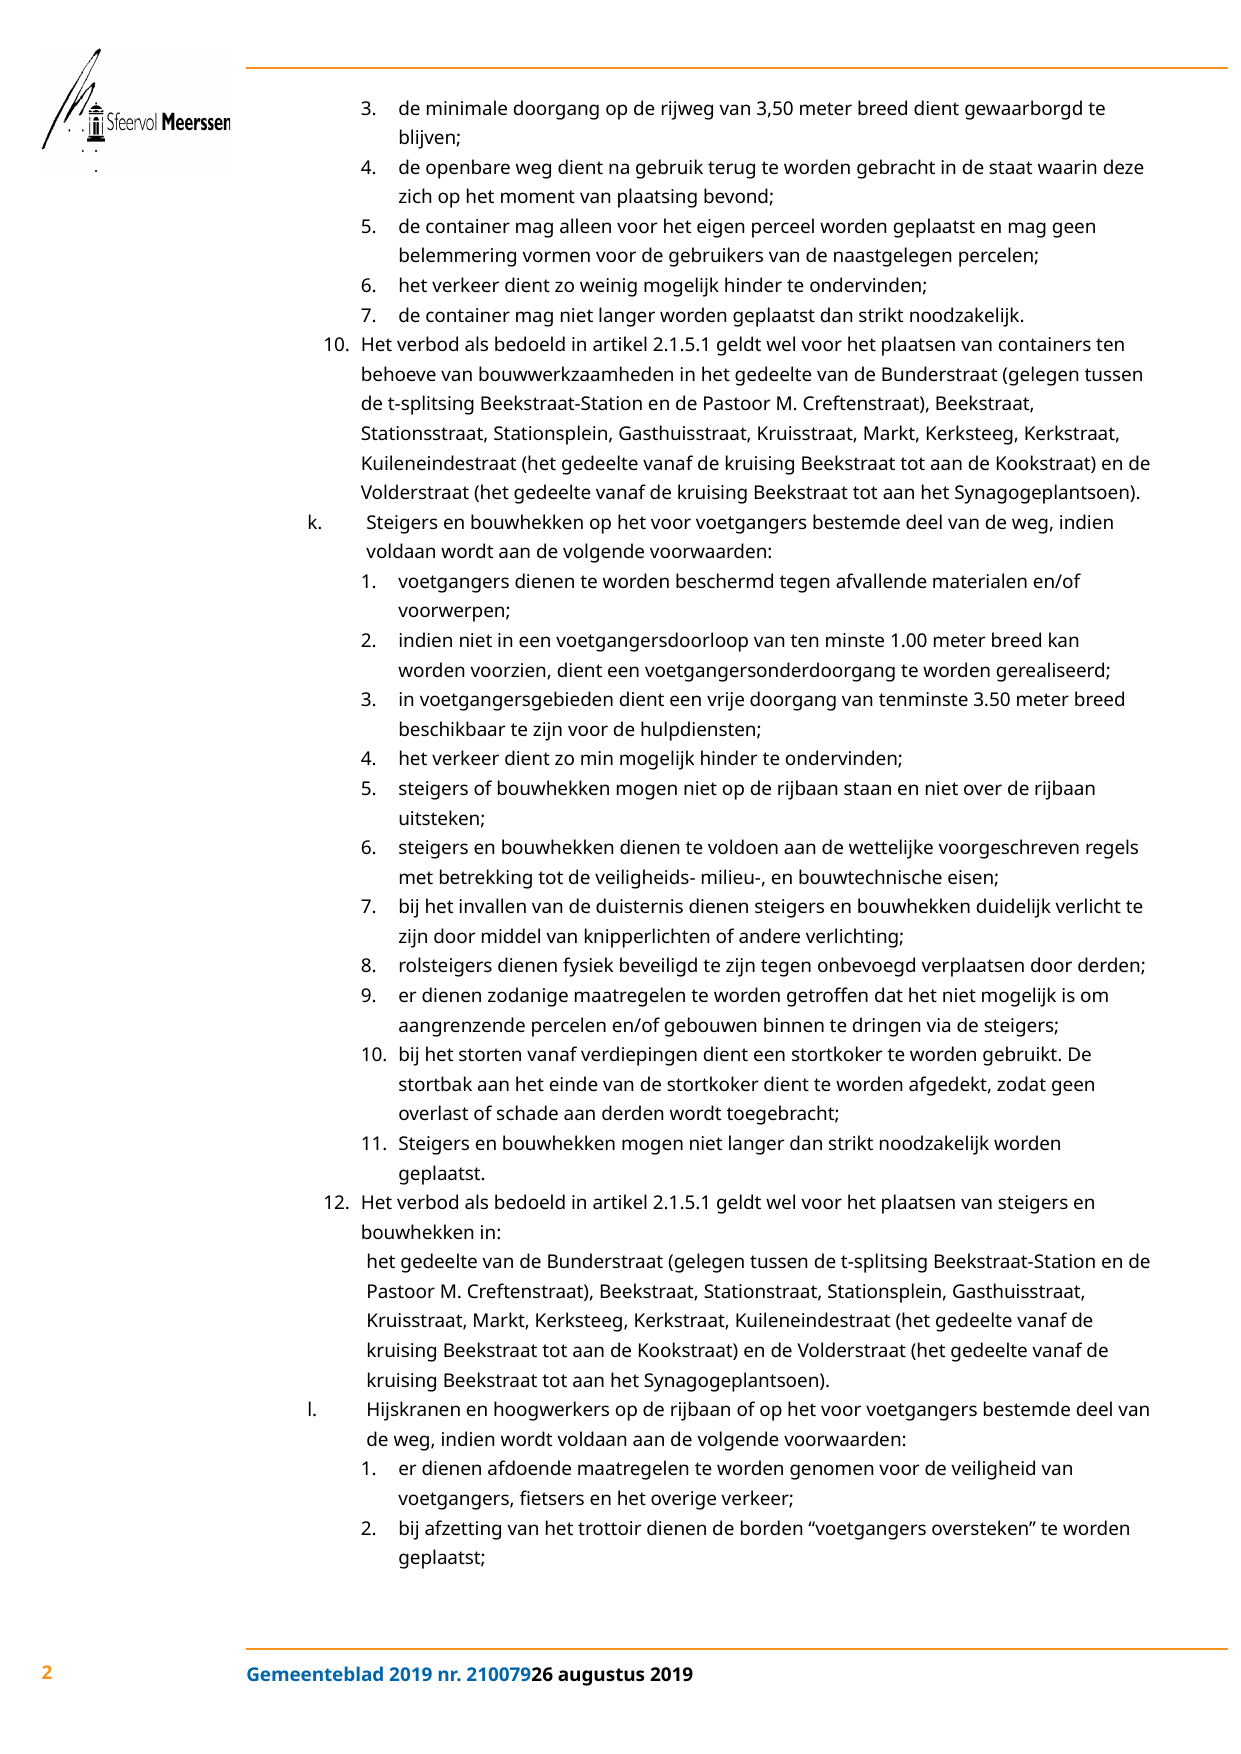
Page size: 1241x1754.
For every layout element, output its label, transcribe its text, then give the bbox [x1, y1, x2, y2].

list het gedeelte van de Bunderstraat (gelegen tussen de t-splitsing Beekstraat-Station en de Pastoor M. Creftenstraat), Beekstraat, Stationstraat, Stationsplein, Gasthuisstraat, Kruisstraat, Markt, Kerksteeg, Kerkstraat, Kuileneindestraat (het gedeelte vanaf de kruising Beekstraat tot aan de Kookstraat) en de Volderstraat (het gedeelte vanaf de kruising Beekstraat tot aan het Synagogeplantsoen). [307, 1248, 1152, 1393]
list de container mag alleen voor het eigen perceel worden geplaatst en mag geen belemmering vormen voor de gebruikers van de naastgelegen percelen; [361, 213, 1152, 268]
list rolsteigers dienen fysiek beveiligd te zijn tegen onbevoegd verplaatsen door derden; [361, 953, 1152, 978]
list Hijskranen en hoogwerkers op de rijbaan of op het voor voetgangers bestemde deel van de weg, indien wordt voldaan aan de volgende voorwaarden: [307, 1396, 1152, 1452]
list de container mag niet langer worden geplaatst dan strikt noodzakelijk. [361, 302, 1152, 328]
list het verkeer dient zo weinig mogelijk hinder te ondervinden; [361, 272, 1152, 298]
list het verkeer dient zo min mogelijk hinder te ondervinden; [361, 746, 1152, 771]
list Steigers en bouwhekken op het voor voetgangers bestemde deel van de weg, indien voldaan wordt aan de volgende voorwaarden: [307, 509, 1152, 564]
list steigers en bouwhekken dienen te voldoen aan de wettelijke voorgeschreven regels met betrekking tot de veiligheids- milieu-, en bouwtechnische eisen; [361, 834, 1152, 890]
list Het verbod als bedoeld in artikel 2.1.5.1 geldt wel voor het plaatsen van steigers en bouwhekken in: [323, 1189, 1152, 1245]
picture [41, 47, 231, 172]
list de minimale doorgang op de rijweg van 3,50 meter breed dient gewaarborgd te blijven; [361, 95, 1152, 150]
list er dienen zodanige maatregelen te worden getroffen dat het niet mogelijk is om aangrenzende percelen en/of gebouwen binnen te dringen via de steigers; [361, 982, 1152, 1038]
list in voetgangersgebieden dient een vrije doorgang van tenminste 3.50 meter breed beschikbaar te zijn voor de hulpdiensten; [361, 686, 1152, 742]
list bij afzetting van het trottoir dienen de borden “voetgangers oversteken” te worden geplaatst; [361, 1515, 1152, 1570]
list bij het storten vanaf verdiepingen dient een stortkoker te worden gebruikt. De stortbak aan het einde van de stortkoker dient te worden afgedekt, zodat geen overlast of schade aan derden wordt toegebracht; [361, 1041, 1152, 1126]
list voetgangers dienen te worden beschermd tegen afvallende materialen en/of voorwerpen; [361, 568, 1152, 623]
list Steigers en bouwhekken mogen niet langer dan strikt noodzakelijk worden geplaatst. [361, 1130, 1152, 1186]
list Het verbod als bedoeld in artikel 2.1.5.1 geldt wel voor het plaatsen van containers ten behoeve van bouwwerkzaamheden in het gedeelte van de Bunderstraat (gelegen tussen de t-splitsing Beekstraat-Station en de Pastoor M. Creftenstraat), Beekstraat, Stationsstraat, Stationsplein, Gasthuisstraat, Kruisstraat, Markt, Kerksteeg, Kerkstraat, Kuileneindestraat (het gedeelte vanaf de kruising Beekstraat tot aan de Kookstraat) en de Volderstraat (het gedeelte vanaf de kruising Beekstraat tot aan het Synagogeplantsoen). [323, 331, 1152, 505]
list bij het invallen van de duisternis dienen steigers en bouwhekken duidelijk verlicht te zijn door middel van knipperlichten of andere verlichting; [361, 893, 1152, 949]
list steigers of bouwhekken mogen niet op de rijbaan staan en niet over de rijbaan uitsteken; [361, 775, 1152, 831]
list de openbare weg dient na gebruik terug te worden gebracht in de staat waarin deze zich op het moment van plaatsing bevond; [361, 154, 1152, 209]
list indien niet in een voetgangersdoorloop van ten minste 1.00 meter breed kan worden voorzien, dient een voetgangersonderdoorgang te worden gerealiseerd; [361, 627, 1152, 683]
list er dienen afdoende maatregelen te worden genomen voor de veiligheid van voetgangers, fietsers en het overige verkeer; [361, 1456, 1152, 1511]
